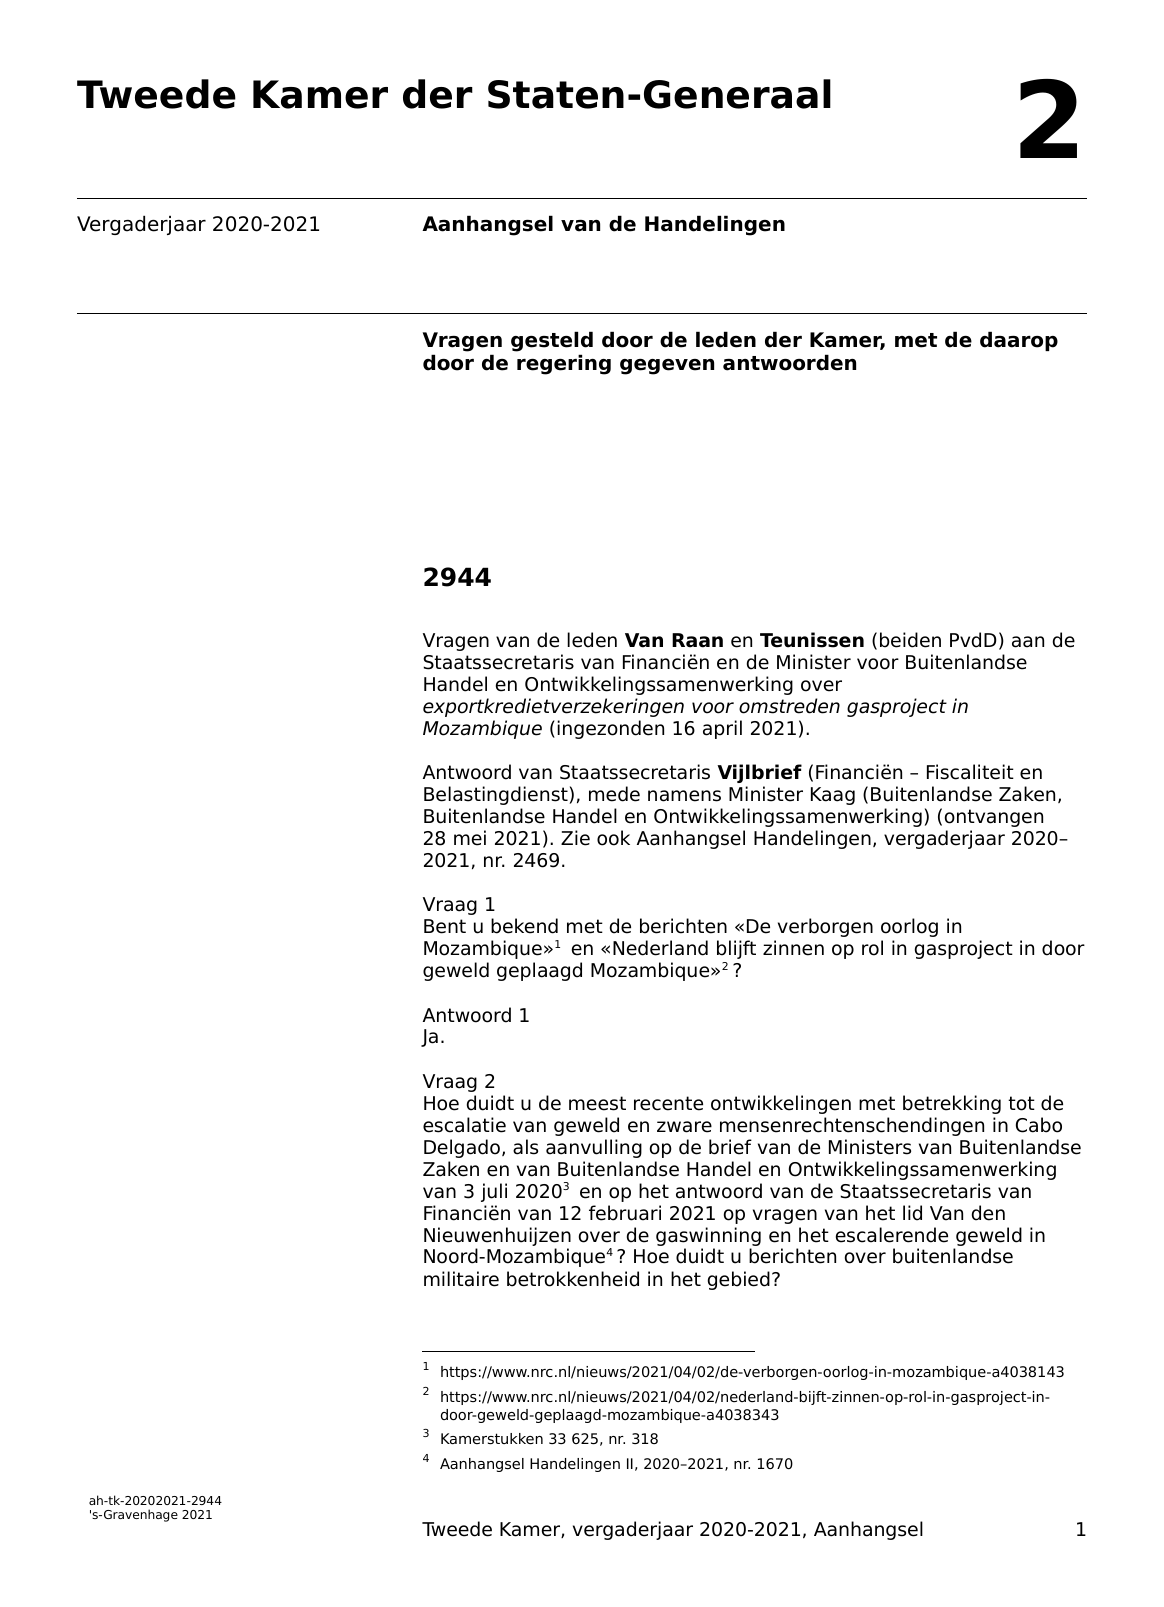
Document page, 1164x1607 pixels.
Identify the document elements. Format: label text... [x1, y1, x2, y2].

text 's-Gravenhage 2021 [88, 1508, 323, 1522]
text Ja. [422, 1026, 1087, 1048]
table_cell Aanhangsel van de Handelingen [422, 199, 1087, 313]
text Kamerstukken 33 625, nr. 318 [422, 1427, 1087, 1449]
text Aanhangsel Handelingen II, 2020–2021, nr. 1670 [422, 1452, 1087, 1474]
text Bent u bekend met de berichten «De verborgen oorlog in Mozambique» en «Nederland blijft zinnen op rol in gasproject in door geweld geplaagd Mozambique»? [422, 916, 1087, 982]
text Vraag 2 [422, 1071, 1087, 1093]
text Hoe duidt u de meest recente ontwikkelingen met betrekking tot de escalatie van geweld en zware mensenrechtenschendingen in Cabo Delgado, als aanvulling op de brief van de Ministers van Buitenlandse Zaken en van Buitenlandse Handel en Ontwikkelingssamenwerking van 3 juli 2020 en op het antwoord van de Staatssecretaris van Financiën van 12 februari 2021 op vragen van het lid Van den Nieuwenhuijzen over de gaswinning en het escalerende geweld in Noord-Mozambique? Hoe duidt u berichten over buitenlandse militaire betrokkenheid in het gebied? [422, 1093, 1087, 1290]
table_cell Vragen gesteld door de leden der Kamer, met de daarop door de regering gegeven antwoorden [422, 314, 1087, 375]
text Antwoord 1 [422, 1004, 1087, 1026]
text Vragen van de leden Van Raan en Teunissen (beiden PvdD) aan de Staatssecretaris van Financiën en de Minister voor Buitenlandse Handel en Ontwikkelingssamenwerking over exportkredietverzekeringen voor omstreden gasproject in Mozambique (ingezonden 16 april 2021). [422, 630, 1087, 740]
text https://www.nrc.nl/nieuws/2021/04/02/nederland-bijft-zinnen-op-rol-in-gasproject-in-door-geweld-geplaagd-mozambique-a4038343 [422, 1385, 1087, 1424]
text ah-tk-20202021-2944 [88, 1494, 323, 1508]
text Vraag 1 [422, 894, 1087, 916]
text Antwoord van Staatssecretaris Vijlbrief (Financiën – Fiscaliteit en Belastingdienst), mede namens Minister Kaag (Buitenlandse Zaken, Buitenlandse Handel en Ontwikkelingssamenwerking) (ontvangen 28 mei 2021). Zie ook Aanhangsel Handelingen, vergaderjaar 2020–2021, nr. 2469. [422, 762, 1087, 872]
text https://www.nrc.nl/nieuws/2021/04/02/de-verborgen-oorlog-in-mozambique-a4038143 [422, 1360, 1087, 1382]
table_header Tweede Kamer der Staten-Generaal [77, 59, 886, 198]
table_cell Vergaderjaar 2020-2021 [77, 199, 422, 313]
table_cell [77, 314, 422, 375]
table_header 2 [886, 59, 1087, 198]
text 2944 [422, 563, 1087, 592]
